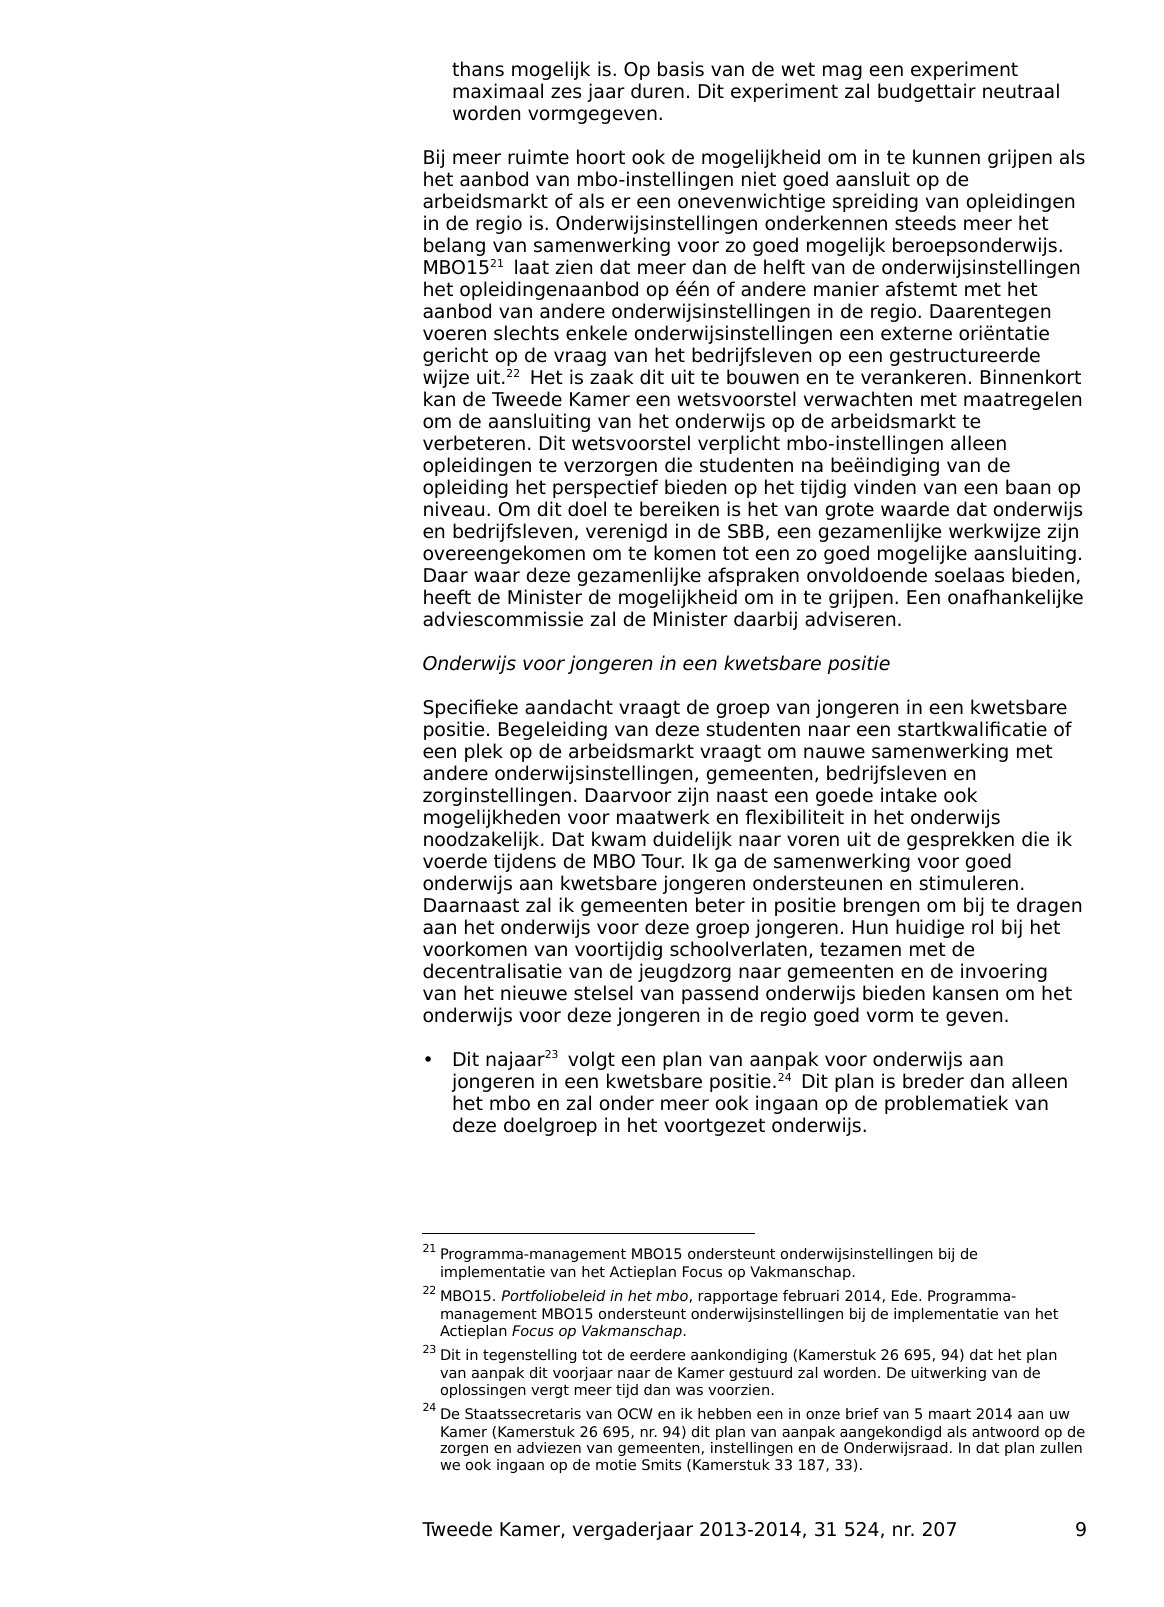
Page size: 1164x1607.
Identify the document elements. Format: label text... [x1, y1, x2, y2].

text Specifieke aandacht vraagt de groep van jongeren in een kwetsbare positie. Begeleiding van deze studenten naar een startkwalificatie of een plek op de arbeidsmarkt vraagt om nauwe samenwerking met andere onderwijsinstellingen, gemeenten, bedrijfsleven en zorginstellingen. Daarvoor zijn naast een goede intake ook mogelijkheden voor maatwerk en flexibiliteit in het onderwijs noodzakelijk. Dat kwam duidelijk naar voren uit de gesprekken die ik voerde tijdens de MBO Tour. Ik ga de samenwerking voor goed onderwijs aan kwetsbare jongeren ondersteunen en stimuleren. Daarnaast zal ik gemeenten beter in positie brengen om bij te dragen aan het onderwijs voor deze groep jongeren. Hun huidige rol bij het voorkomen van voortijdig schoolverlaten, tezamen met de decentralisatie van de jeugdzorg naar gemeenten en de invoering van het nieuwe stelsel van passend onderwijs bieden kansen om het onderwijs voor deze jongeren in de regio goed vorm te geven. [422, 697, 1087, 1027]
subtitle Onderwijs voor jongeren in een kwetsbare positie [422, 653, 1087, 675]
text Dit in tegenstelling tot de eerdere aankondiging (Kamerstuk 26 695, 94) dat het plan van aanpak dit voorjaar naar de Kamer gestuurd zal worden. De uitwerking van de oplossingen vergt meer tijd dan was voorzien. [422, 1343, 1087, 1399]
text thans mogelijk is. Op basis van de wet mag een experiment maximaal zes jaar duren. Dit experiment zal budgettair neutraal worden vormgegeven. [422, 59, 1087, 125]
text • Dit najaar volgt een plan van aanpak voor onderwijs aan jongeren in een kwetsbare positie. Dit plan is breder dan alleen het mbo en zal onder meer ook ingaan op de problematiek van deze doelgroep in het voortgezet onderwijs. [422, 1049, 1087, 1137]
text Programma-management MBO15 ondersteunt onderwijsinstellingen bij de implementatie van het Actieplan Focus op Vakmanschap. [422, 1242, 1087, 1281]
text Bij meer ruimte hoort ook de mogelijkheid om in te kunnen grijpen als het aanbod van mbo-instellingen niet goed aansluit op de arbeidsmarkt of als er een onevenwichtige spreiding van opleidingen in de regio is. Onderwijsinstellingen onderkennen steeds meer het belang van samenwerking voor zo goed mogelijk beroepsonderwijs. MBO15 laat zien dat meer dan de helft van de onderwijsinstellingen het opleidingenaanbod op één of andere manier afstemt met het aanbod van andere onderwijsinstellingen in de regio. Daarentegen voeren slechts enkele onderwijsinstellingen een externe oriëntatie gericht op de vraag van het bedrijfsleven op een gestructureerde wijze uit. Het is zaak dit uit te bouwen en te verankeren. Binnenkort kan de Tweede Kamer een wetsvoorstel verwachten met maatregelen om de aansluiting van het onderwijs op de arbeidsmarkt te verbeteren. Dit wetsvoorstel verplicht mbo-instellingen alleen opleidingen te verzorgen die studenten na beëindiging van de opleiding het perspectief bieden op het tijdig vinden van een baan op niveau. Om dit doel te bereiken is het van grote waarde dat onderwijs en bedrijfsleven, verenigd in de SBB, een gezamenlijke werkwijze zijn overeengekomen om te komen tot een zo goed mogelijke aansluiting. Daar waar deze gezamenlijke afspraken onvoldoende soelaas bieden, heeft de Minister de mogelijkheid om in te grijpen. Een onafhankelijke adviescommissie zal de Minister daarbij adviseren. [422, 147, 1087, 631]
text MBO15. Portfoliobeleid in het mbo, rapportage februari 2014, Ede. Programma-management MBO15 ondersteunt onderwijsinstellingen bij de implementatie van het Actieplan Focus op Vakmanschap. [422, 1284, 1087, 1340]
text De Staatssecretaris van OCW en ik hebben een in onze brief van 5 maart 2014 aan uw Kamer (Kamerstuk 26 695, nr. 94) dit plan van aanpak aangekondigd als antwoord op de zorgen en adviezen van gemeenten, instellingen en de Onderwijsraad. In dat plan zullen we ook ingaan op de motie Smits (Kamerstuk 33 187, 33). [422, 1402, 1087, 1474]
